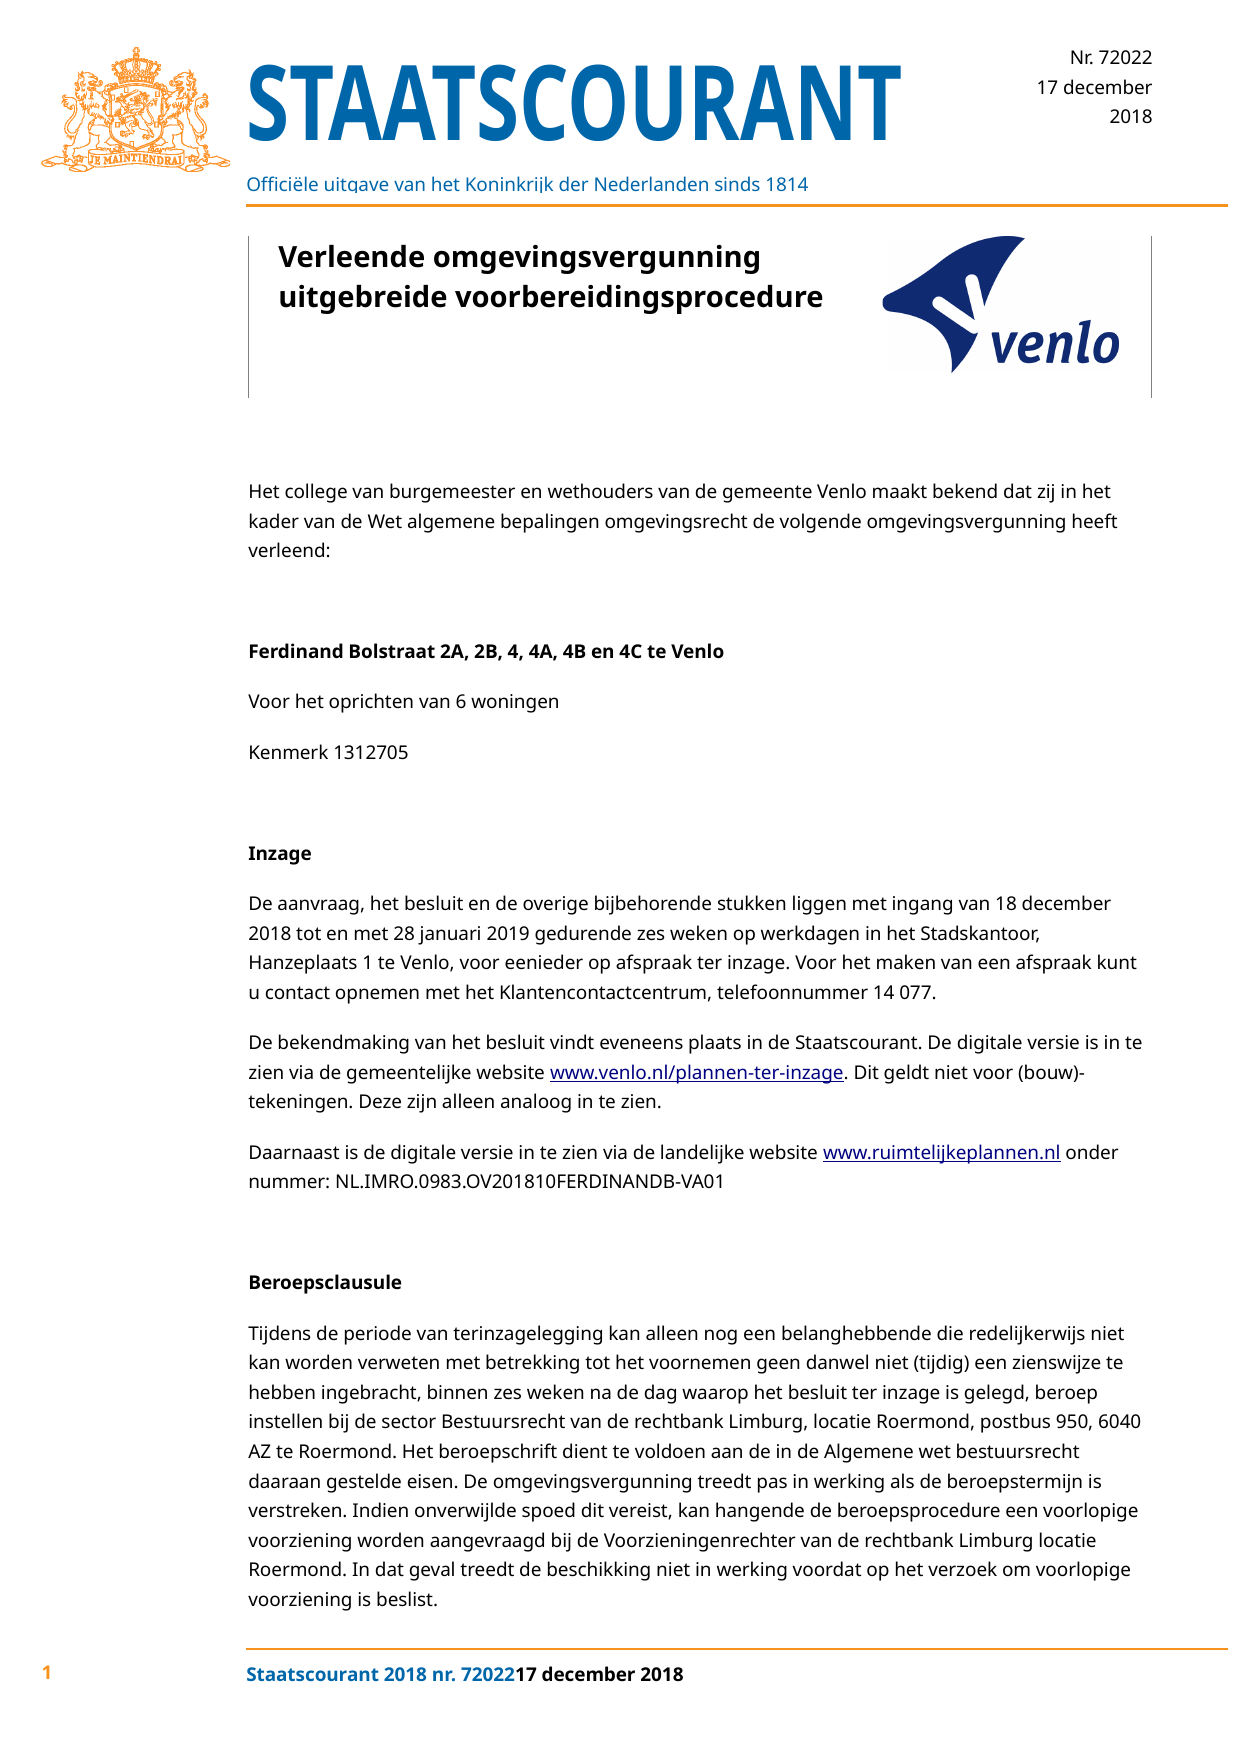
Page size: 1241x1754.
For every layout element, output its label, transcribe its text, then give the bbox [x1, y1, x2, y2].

text Ferdinand Bolstraat 2A, 2B, 4, 4A, 4B en 4C te Venlo [248, 638, 1152, 664]
picture [882, 236, 1119, 373]
picture [41, 47, 231, 172]
text Daarnaast is de digitale versie in te zien via de landelijke website www.ruimtelijkeplannen.nl onder nummer: NL.IMRO.0983.OV201810FERDINANDB-VA01 [248, 1139, 1152, 1194]
table_header [850, 236, 1151, 398]
text Inzage [248, 840, 1152, 866]
text Voor het oprichten van 6 woningen [248, 689, 1152, 714]
text De bekendmaking van het besluit vindt eveneens plaats in de Staatscourant. De digitale versie is in te zien via de gemeentelijke website www.venlo.nl/plannen-ter-inzage. Dit geldt niet voor (bouw)-tekeningen. Deze zijn alleen analoog in te zien. [248, 1029, 1152, 1114]
text Kenmerk 1312705 [248, 739, 1152, 765]
text Tijdens de periode van terinzagelegging kan alleen nog een belanghebbende die redelijkerwijs niet kan worden verweten met betrekking tot het voornemen geen danwel niet (tijdig) een zienswijze te hebben ingebracht, binnen zes weken na de dag waarop het besluit ter inzage is gelegd, beroep instellen bij de sector Bestuursrecht van de rechtbank Limburg, locatie Roermond, postbus 950, 6040 AZ te Roermond. Het beroepschrift dient te voldoen aan de in de Algemene wet bestuursrecht daaraan gestelde eisen. De omgevingsvergunning treedt pas in werking als de beroepstermijn is verstreken. Indien onverwijlde spoed dit vereist, kan hangende de beroepsprocedure een voorlopige voorziening worden aangevraagd bij de Voorzieningenrechter van de rechtbank Limburg locatie Roermond. In dat geval treedt de beschikking niet in werking voordat op het verzoek om voorlopige voorziening is beslist. [248, 1320, 1152, 1612]
text Het college van burgemeester en wethouders van de gemeente Venlo maakt bekend dat zij in het kader van de Wet algemene bepalingen omgevingsrecht de volgende omgevingsvergunning heeft verleend: [248, 478, 1152, 563]
text Beroepsclausule [248, 1269, 1152, 1295]
text De aanvraag, het besluit en de overige bijbehorende stukken liggen met ingang van 18 december 2018 tot en met 28 januari 2019 gedurende zes weken op werkdagen in het Stadskantoor, Hanzeplaats 1 te Venlo, voor eenieder op afspraak ter inzage. Voor het maken van een afspraak kunt u contact opnemen met het Klantencontactcentrum, telefoonnummer 14 077. [248, 890, 1152, 1005]
table_header Verleende omgevingsvergunning uitgebreide voorbereidingsprocedure [249, 236, 850, 398]
